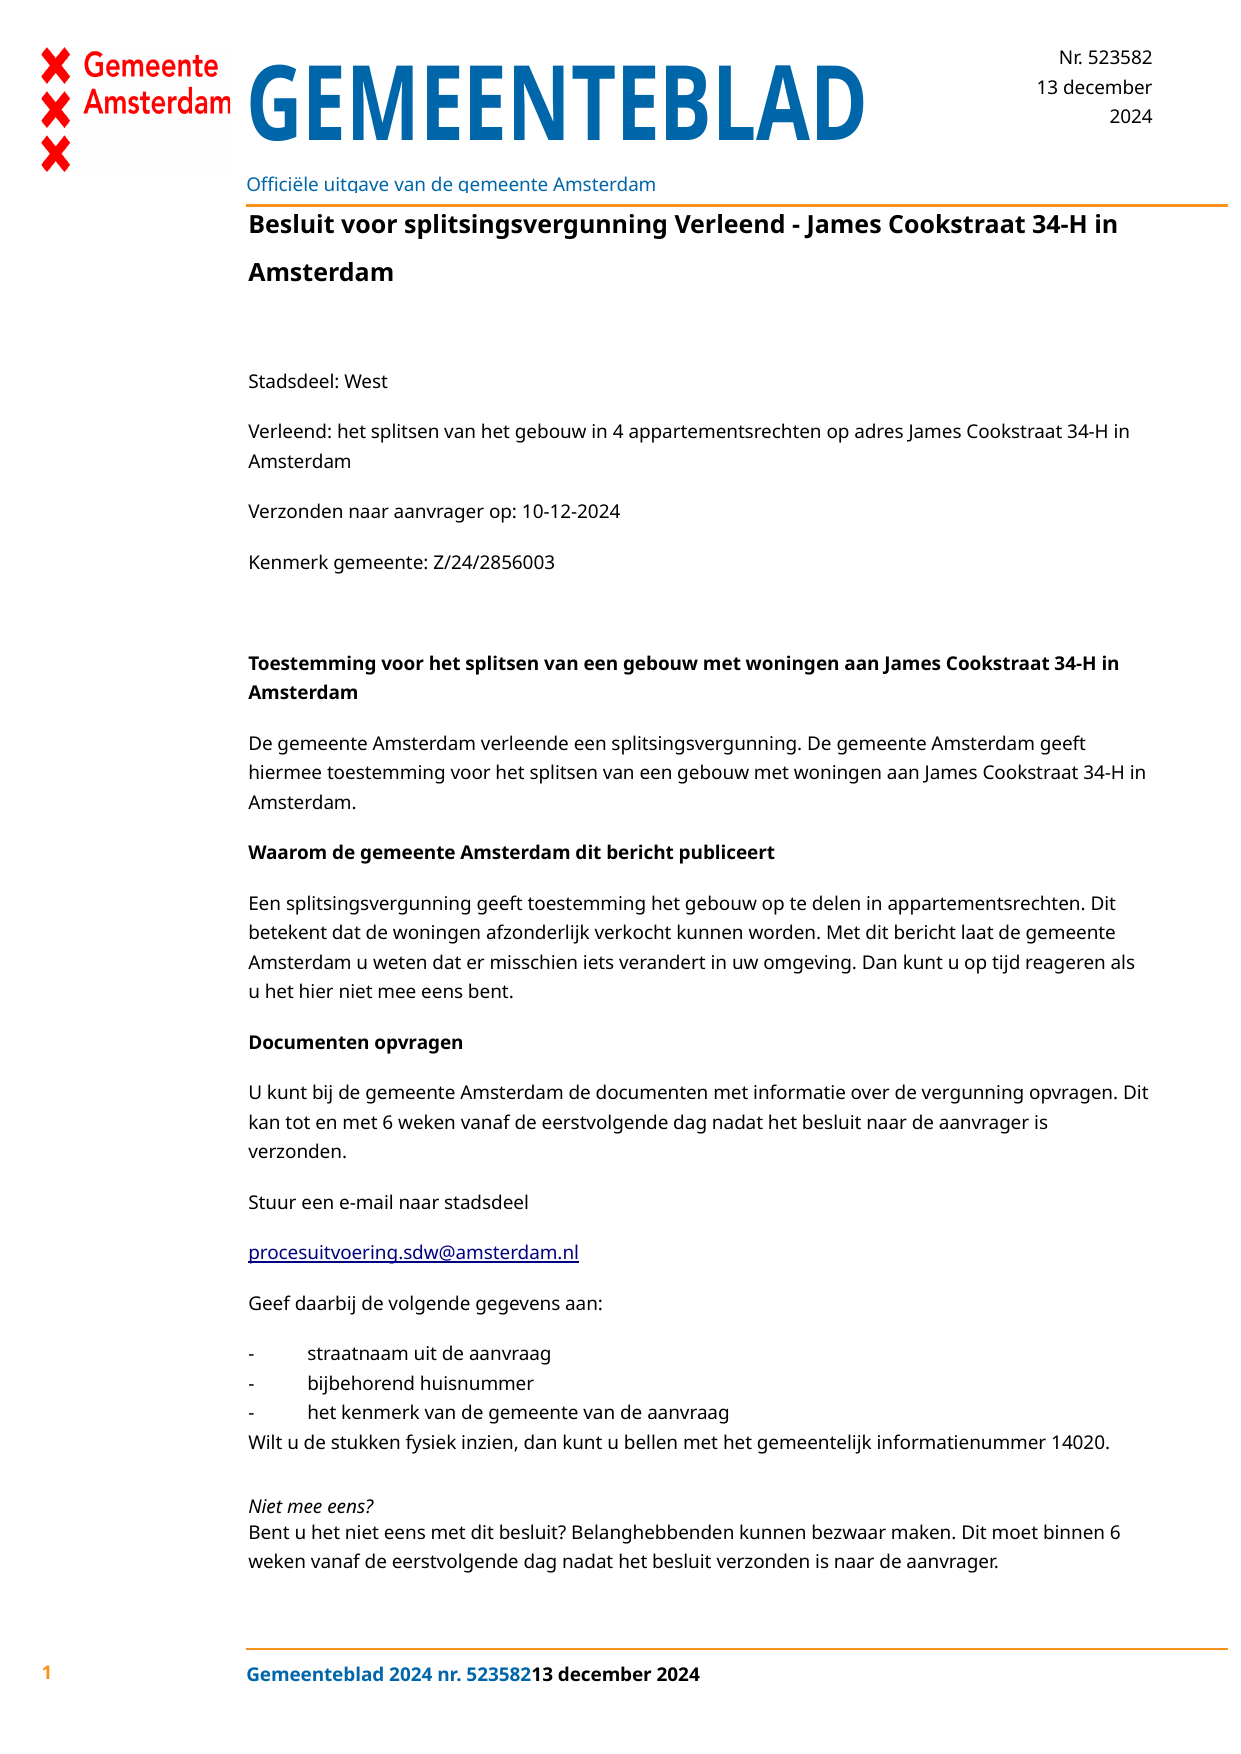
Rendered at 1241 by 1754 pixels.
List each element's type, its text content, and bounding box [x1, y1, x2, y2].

text procesuitvoering.sdw@amsterdam.nl [248, 1239, 1152, 1265]
text Een splitsingsvergunning geeft toestemming het gebouw op te delen in appartementsrechten. Dit betekent dat de woningen afzonderlijk verkocht kunnen worden. Met dit bericht laat de gemeente Amsterdam u weten dat er misschien iets verandert in uw omgeving. Dan kunt u op tijd reageren als u het hier niet mee eens bent. [248, 890, 1152, 1004]
text U kunt bij de gemeente Amsterdam de documenten met informatie over de vergunning opvragen. Dit kan tot en met 6 weken vanaf de eerstvolgende dag nadat het besluit naar de aanvrager is verzonden. [248, 1079, 1152, 1164]
text Niet mee eens? [248, 1493, 1152, 1519]
text Toestemming voor het splitsen van een gebouw met woningen aan James Cookstraat 34-H in Amsterdam [248, 650, 1152, 705]
text Verzonden naar aanvrager op: 10-12-2024 [248, 499, 1152, 524]
text Documenten opvragen [248, 1029, 1152, 1055]
text Kenmerk gemeente: Z/24/2856003 [248, 549, 1152, 575]
text Waarom de gemeente Amsterdam dit bericht publiceert [248, 839, 1152, 865]
text Besluit voor splitsingsvergunning Verleend - James Cookstraat 34-H in Amsterdam [248, 207, 1152, 288]
list bijbehorend huisnummer [248, 1370, 1152, 1396]
text Stadsdeel: West [248, 368, 1152, 394]
picture [41, 47, 231, 172]
text Verleend: het splitsen van het gebouw in 4 appartementsrechten op adres James Cookstraat 34-H in Amsterdam [248, 419, 1152, 474]
text Geef daarbij de volgende gegevens aan: [248, 1290, 1152, 1316]
text Stuur een e-mail naar stadsdeel [248, 1189, 1152, 1215]
text Bent u het niet eens met dit besluit? Belanghebbenden kunnen bezwaar maken. Dit moet binnen 6 weken vanaf de eerstvolgende dag nadat het besluit verzonden is naar de aanvrager. [248, 1519, 1152, 1574]
text Wilt u de stukken fysiek inzien, dan kunt u bellen met het gemeentelijk informatienummer 14020. [248, 1429, 1152, 1455]
list het kenmerk van de gemeente van de aanvraag [248, 1399, 1152, 1425]
text De gemeente Amsterdam verleende een splitsingsvergunning. De gemeente Amsterdam geeft hiermee toestemming voor het splitsen van een gebouw met woningen aan James Cookstraat 34-H in Amsterdam. [248, 730, 1152, 815]
list straatnaam uit de aanvraag [248, 1340, 1152, 1366]
